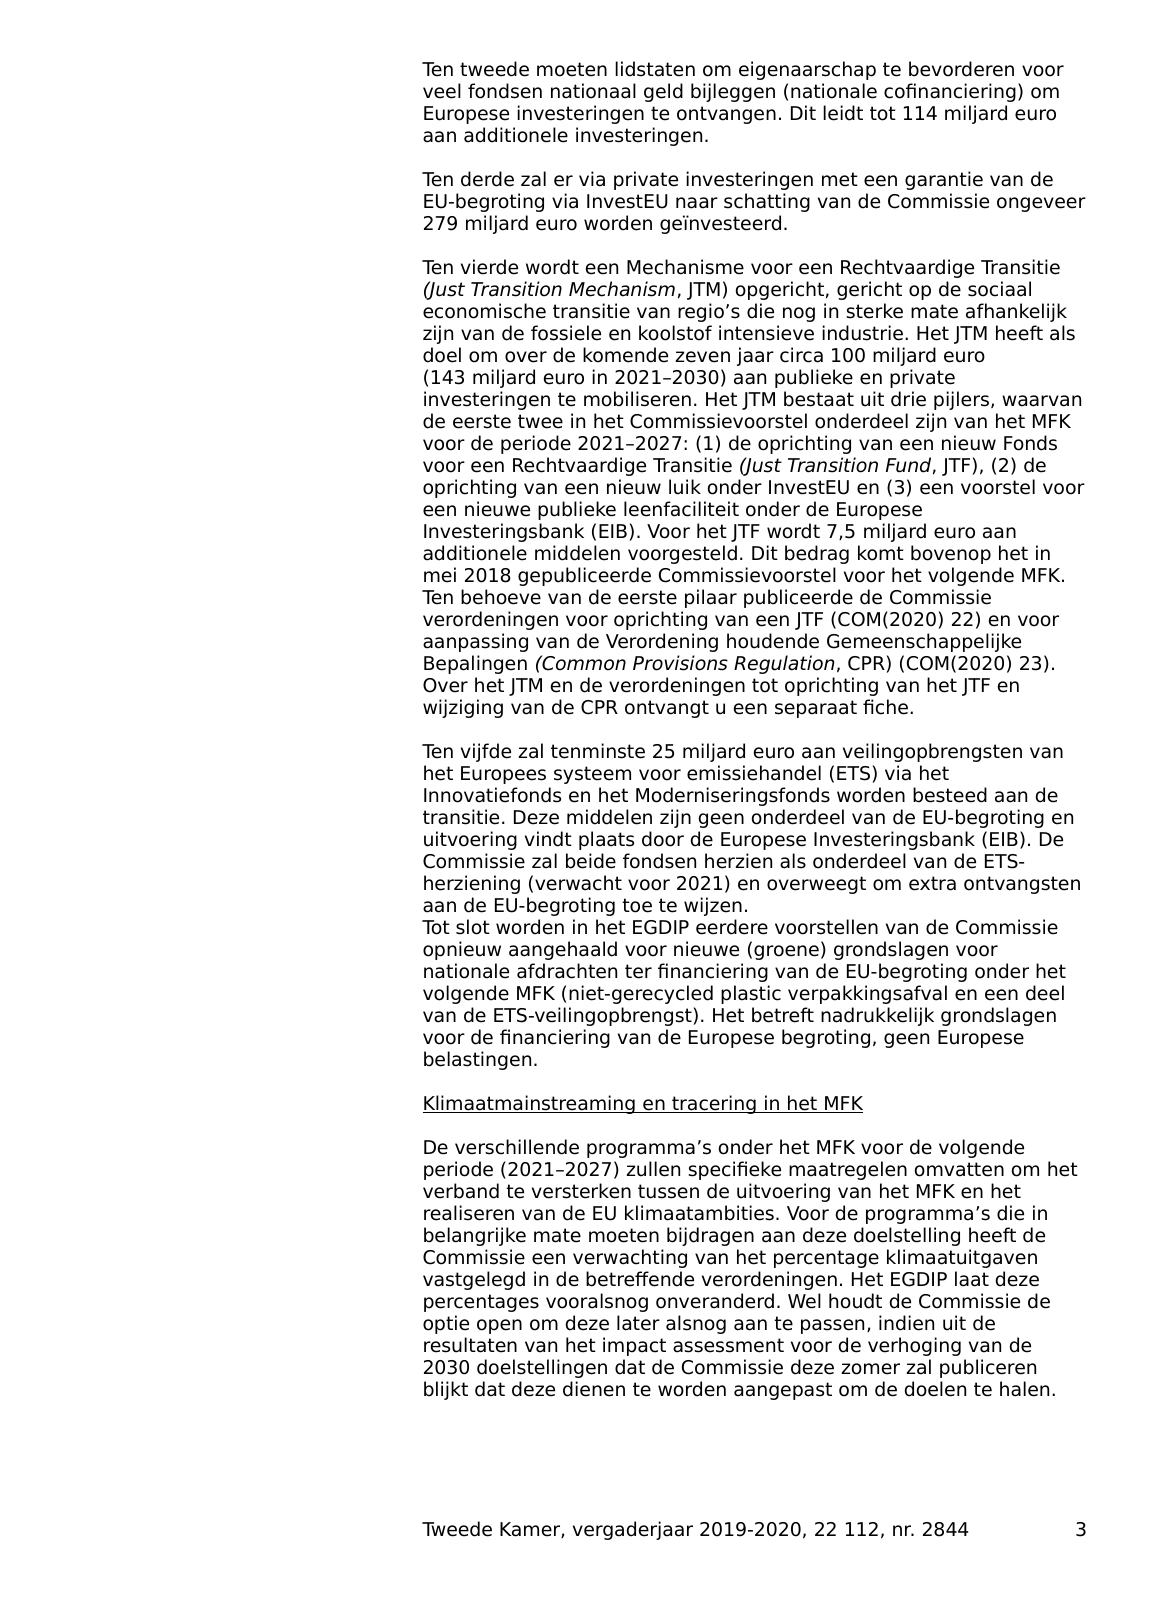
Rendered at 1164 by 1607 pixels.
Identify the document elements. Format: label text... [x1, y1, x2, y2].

text Ten derde zal er via private investeringen met een garantie van de EU-begroting via InvestEU naar schatting van de Commissie ongeveer 279 miljard euro worden geïnvesteerd. [422, 169, 1087, 235]
text Tot slot worden in het EGDIP eerdere voorstellen van de Commissie opnieuw aangehaald voor nieuwe (groene) grondslagen voor nationale afdrachten ter financiering van de EU-begroting onder het volgende MFK (niet-gerecycled plastic verpakkingsafval en een deel van de ETS-veilingopbrengst). Het betreft nadrukkelijk grondslagen voor de financiering van de Europese begroting, geen Europese belastingen. [422, 917, 1087, 1071]
text Ten tweede moeten lidstaten om eigenaarschap te bevorderen voor veel fondsen nationaal geld bijleggen (nationale cofinanciering) om Europese investeringen te ontvangen. Dit leidt tot 114 miljard euro aan additionele investeringen. [422, 59, 1087, 147]
text Ten vierde wordt een Mechanisme voor een Rechtvaardige Transitie (Just Transition Mechanism, JTM) opgericht, gericht op de sociaal economische transitie van regio’s die nog in sterke mate afhankelijk zijn van de fossiele en koolstof intensieve industrie. Het JTM heeft als doel om over de komende zeven jaar circa 100 miljard euro (143 miljard euro in 2021–2030) aan publieke en private investeringen te mobiliseren. Het JTM bestaat uit drie pijlers, waarvan de eerste twee in het Commissievoorstel onderdeel zijn van het MFK voor de periode 2021–2027: (1) de oprichting van een nieuw Fonds voor een Rechtvaardige Transitie (Just Transition Fund, JTF), (2) de oprichting van een nieuw luik onder InvestEU en (3) een voorstel voor een nieuwe publieke leenfaciliteit onder de Europese Investeringsbank (EIB). Voor het JTF wordt 7,5 miljard euro aan additionele middelen voorgesteld. Dit bedrag komt bovenop het in mei 2018 gepubliceerde Commissievoorstel voor het volgende MFK. Ten behoeve van de eerste pilaar publiceerde de Commissie verordeningen voor oprichting van een JTF (COM(2020) 22) en voor aanpassing van de Verordening houdende Gemeenschappelijke Bepalingen (Common Provisions Regulation, CPR) (COM(2020) 23). Over het JTM en de verordeningen tot oprichting van het JTF en wijziging van de CPR ontvangt u een separaat fiche. [422, 257, 1087, 719]
text Ten vijfde zal tenminste 25 miljard euro aan veilingopbrengsten van het Europees systeem voor emissiehandel (ETS) via het Innovatiefonds en het Moderniseringsfonds worden besteed aan de transitie. Deze middelen zijn geen onderdeel van de EU-begroting en uitvoering vindt plaats door de Europese Investeringsbank (EIB). De Commissie zal beide fondsen herzien als onderdeel van de ETS-herziening (verwacht voor 2021) en overweegt om extra ontvangsten aan de EU-begroting toe te wijzen. [422, 741, 1087, 917]
subtitle Klimaatmainstreaming en tracering in het MFK [422, 1093, 1087, 1115]
text De verschillende programma’s onder het MFK voor de volgende periode (2021–2027) zullen specifieke maatregelen omvatten om het verband te versterken tussen de uitvoering van het MFK en het realiseren van de EU klimaatambities. Voor de programma’s die in belangrijke mate moeten bijdragen aan deze doelstelling heeft de Commissie een verwachting van het percentage klimaatuitgaven vastgelegd in de betreffende verordeningen. Het EGDIP laat deze percentages vooralsnog onveranderd. Wel houdt de Commissie de optie open om deze later alsnog aan te passen, indien uit de resultaten van het impact assessment voor de verhoging van de 2030 doelstellingen dat de Commissie deze zomer zal publiceren blijkt dat deze dienen te worden aangepast om de doelen te halen. [422, 1137, 1087, 1401]
